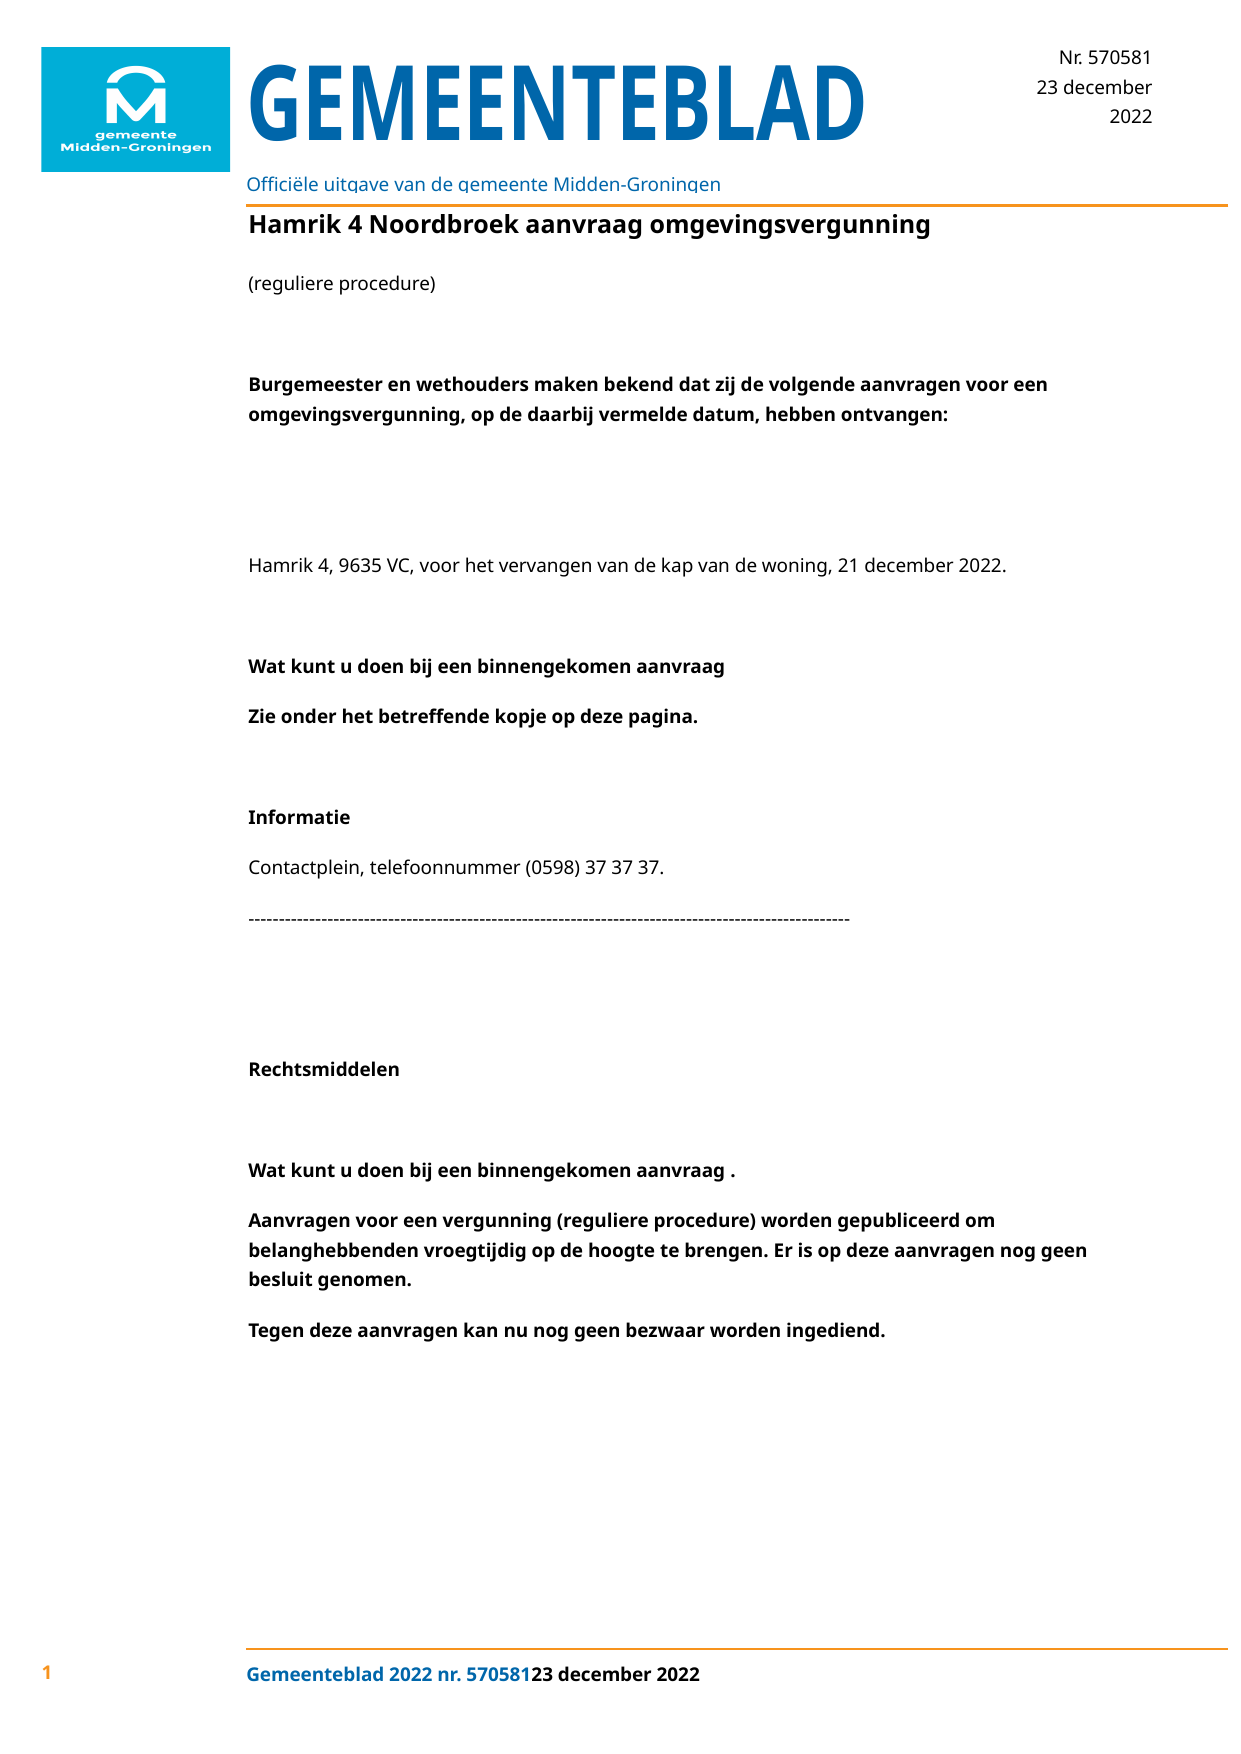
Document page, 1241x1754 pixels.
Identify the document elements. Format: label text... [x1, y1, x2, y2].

picture [108, 66, 164, 82]
text --------------------------------------------------------------------------------------------------- [248, 905, 1152, 931]
text Aanvragen voor een vergunning (reguliere procedure) worden gepubliceerd om belanghebbenden vroegtijdig op de hoogte te brengen. Er is op deze aanvragen nog geen besluit genomen. [248, 1207, 1152, 1292]
text Hamrik 4, 9635 VC, voor het vervangen van de kap van de woning, 21 december 2022. [248, 552, 1152, 578]
text (reguliere procedure) [248, 270, 1152, 296]
picture [184, 146, 190, 153]
text Tegen deze aanvragen kan nu nog geen bezwaar worden ingediend. [248, 1317, 1152, 1343]
text Hamrik 4 Noordbroek aanvraag omgevingsvergunning [248, 207, 1152, 241]
text Burgemeester en wethouders maken bekend dat zij de volgende aanvragen voor een omgevingsvergunning, op de daarbij vermelde datum, hebben ontvangen: [248, 371, 1152, 426]
text Wat kunt u doen bij een binnengekomen aanvraag . [248, 1157, 1152, 1183]
text Informatie [248, 804, 1152, 830]
text Rechtsmiddelen [248, 1056, 1152, 1082]
text Zie onder het betreffende kopje op deze pagina. [248, 703, 1152, 729]
text Contactplein, telefoonnummer (0598) 37 37 37. [248, 854, 1152, 880]
picture [107, 89, 165, 122]
text Wat kunt u doen bij een binnengekomen aanvraag [248, 653, 1152, 678]
